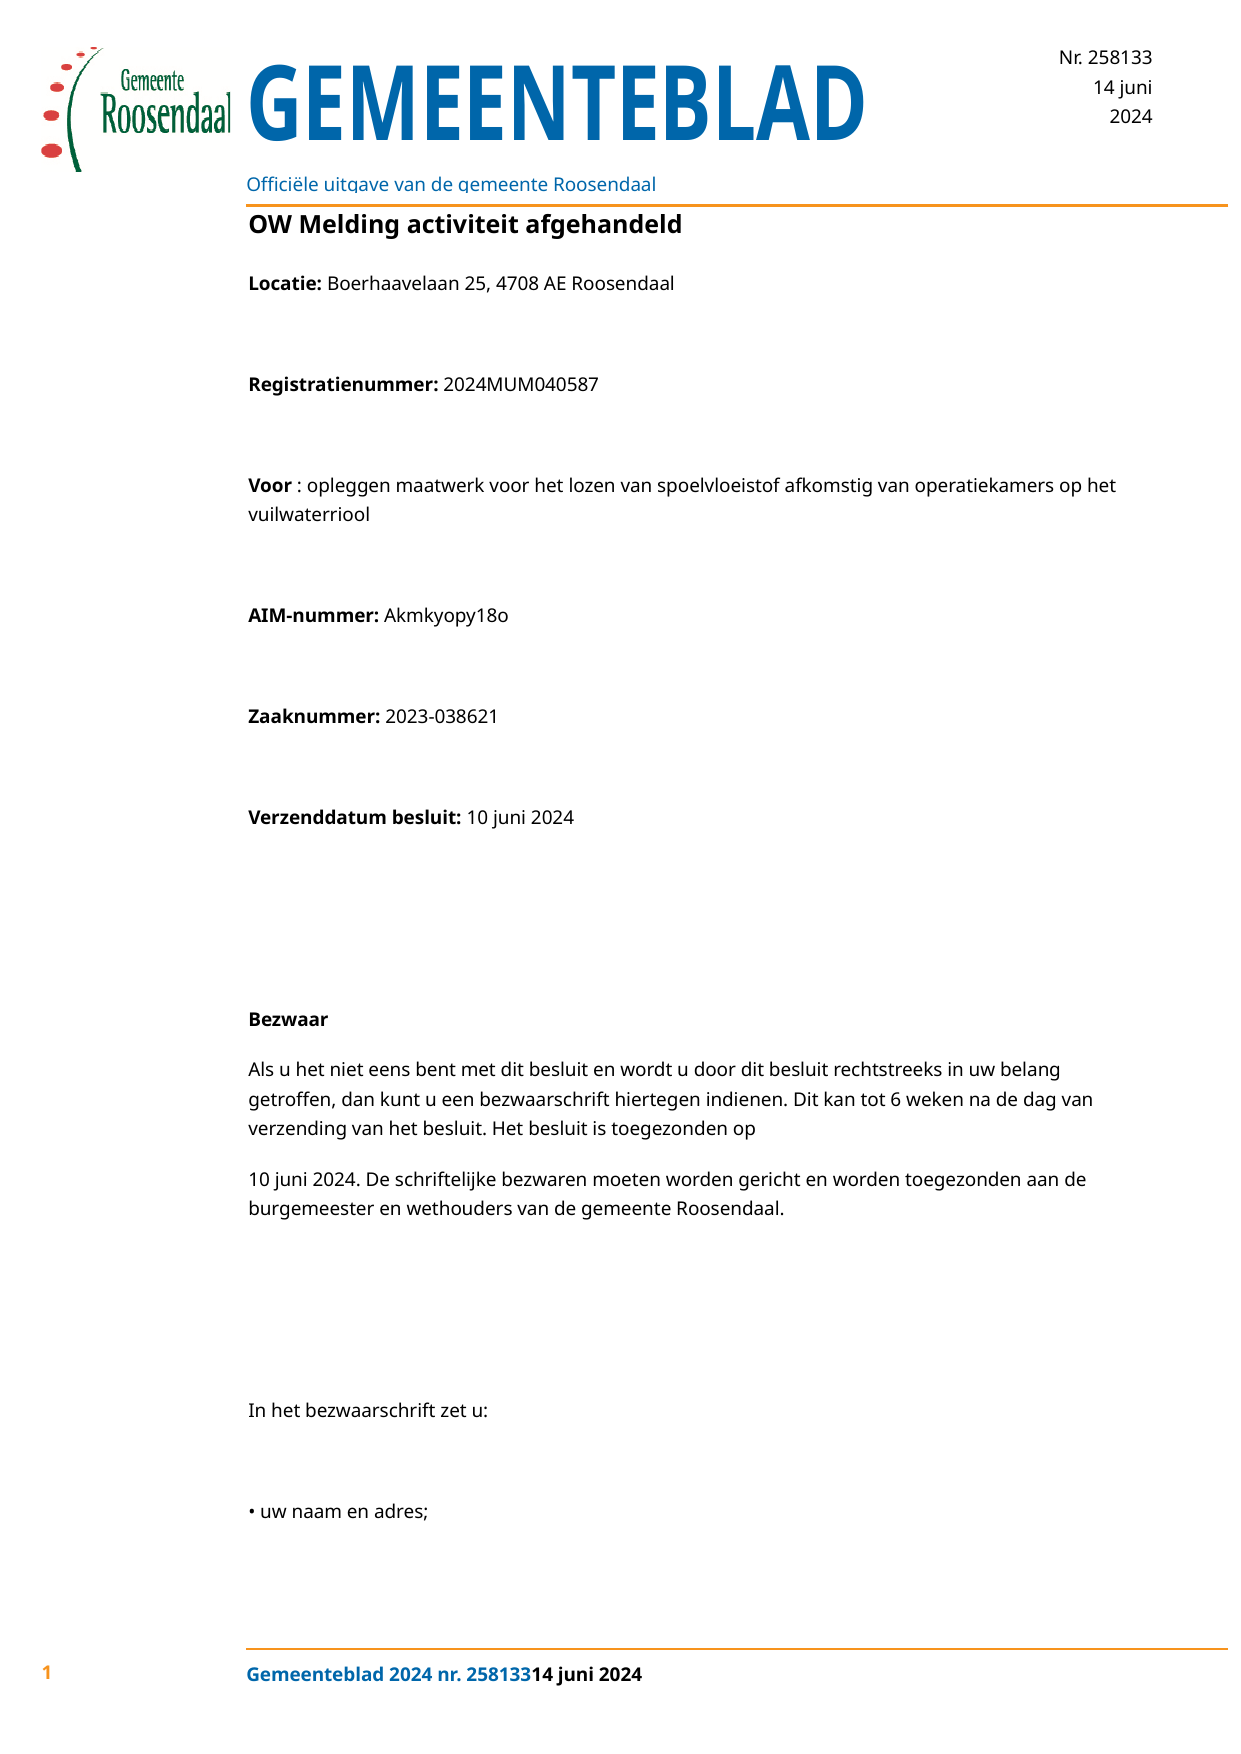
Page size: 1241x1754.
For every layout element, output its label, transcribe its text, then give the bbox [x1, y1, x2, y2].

text • uw naam en adres; [248, 1498, 1152, 1523]
text In het bezwaarschrift zet u: [248, 1397, 1152, 1423]
text OW Melding activiteit afgehandeld [248, 207, 1152, 241]
text Bezwaar [248, 1006, 1152, 1031]
text Voor : opleggen maatwerk voor het lozen van spoelvloeistof afkomstig van operatiekamers op het vuilwaterriool [248, 472, 1152, 527]
text Zaaknummer: 2023-038621 [248, 703, 1152, 729]
text Verzenddatum besluit: 10 juni 2024 [248, 804, 1152, 830]
text Locatie: Boerhaavelaan 25, 4708 AE Roosendaal [248, 270, 1152, 296]
picture [41, 47, 231, 172]
text Registratienummer: 2024MUM040587 [248, 371, 1152, 397]
text 10 juni 2024. De schriftelijke bezwaren moeten worden gericht en worden toegezonden aan de burgemeester en wethouders van de gemeente Roosendaal. [248, 1166, 1152, 1221]
text Als u het niet eens bent met dit besluit en wordt u door dit besluit rechtstreeks in uw belang getroffen, dan kunt u een bezwaarschrift hiertegen indienen. Dit kan tot 6 weken na de dag van verzending van het besluit. Het besluit is toegezonden op [248, 1056, 1152, 1141]
text AIM-nummer: Akmkyopy18o [248, 602, 1152, 628]
